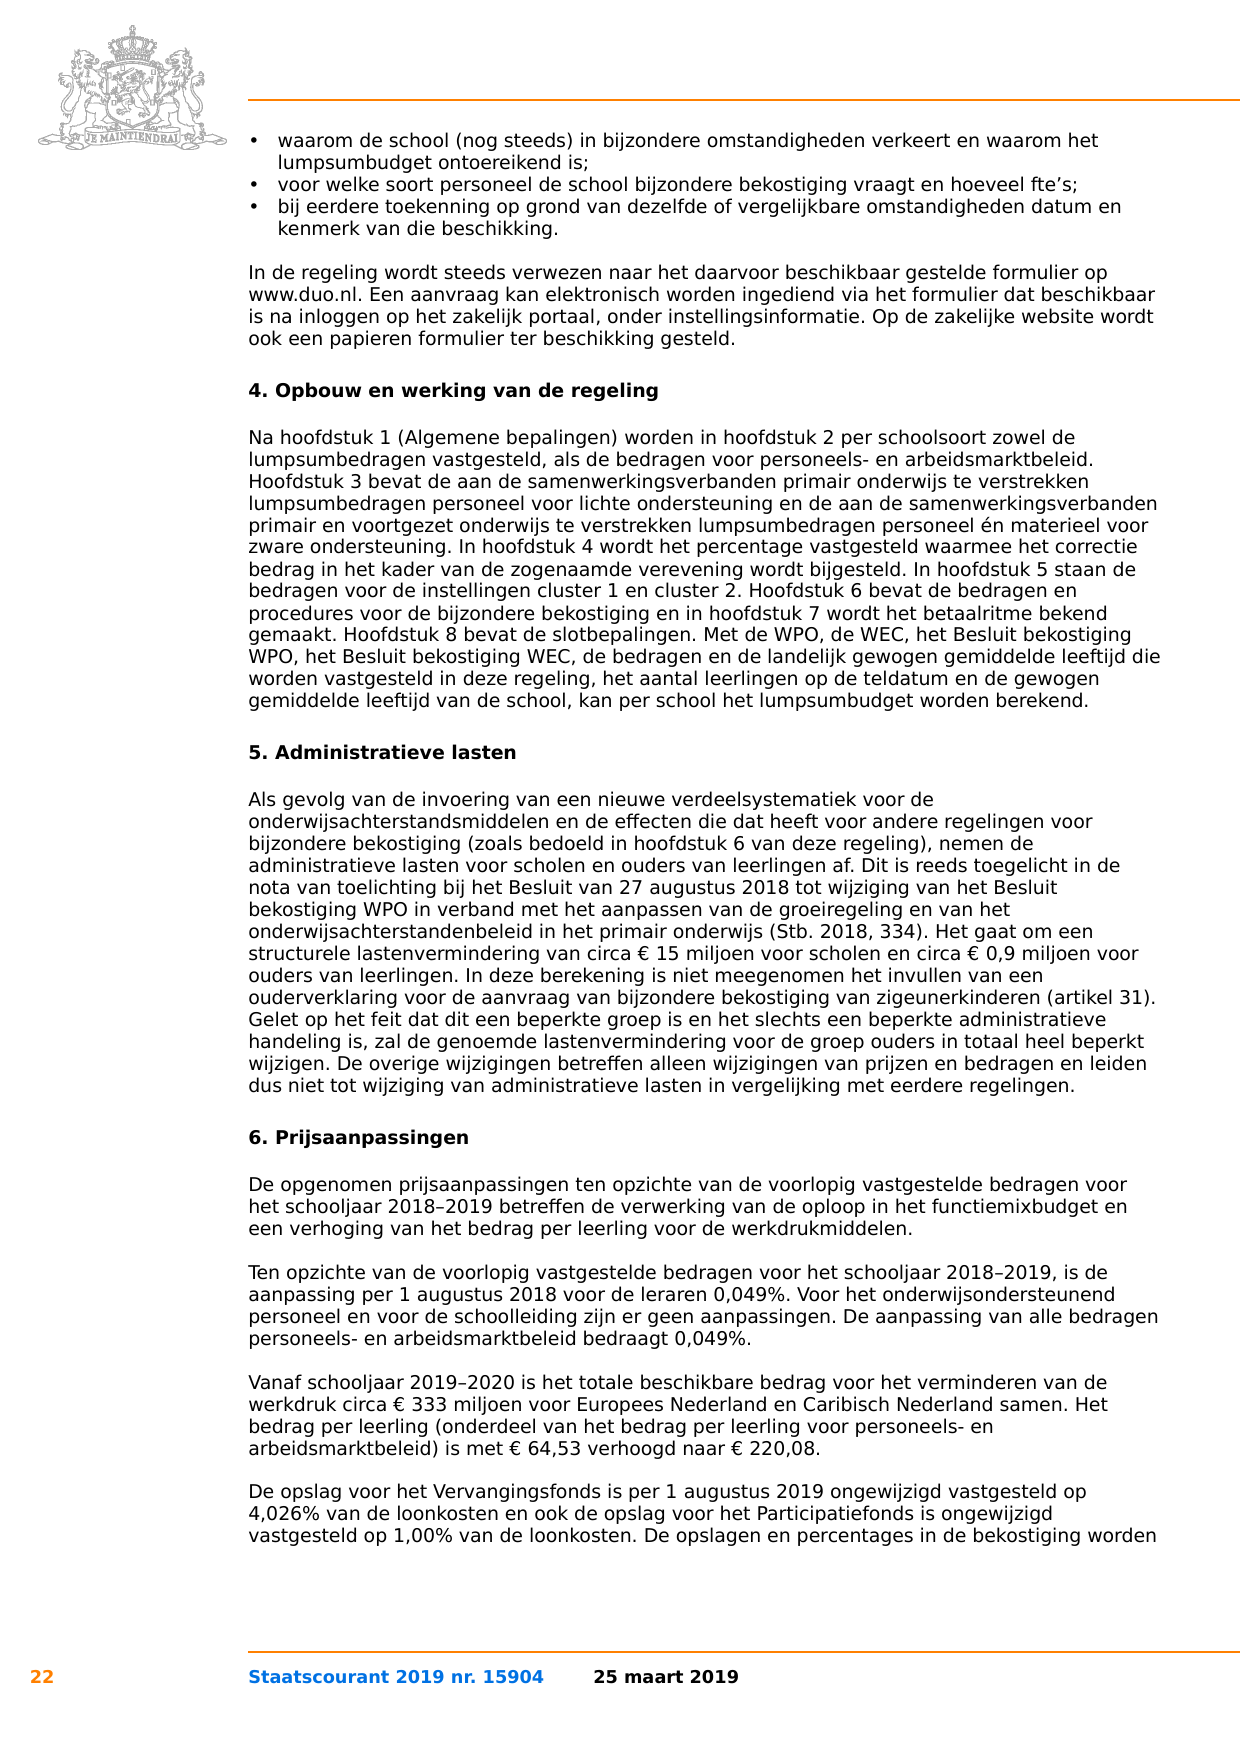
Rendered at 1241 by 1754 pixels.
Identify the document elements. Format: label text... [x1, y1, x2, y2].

text De opgenomen prijsaanpassingen ten opzichte van de voorlopig vastgestelde bedragen voor het schooljaar 2018–2019 betreffen de verwerking van de oploop in het functiemixbudget en een verhoging van het bedrag per leerling voor de werkdrukmiddelen. [248, 1174, 1163, 1240]
text • waarom de school (nog steeds) in bijzondere omstandigheden verkeert en waarom het lumpsumbudget ontoereikend is; [248, 130, 1163, 174]
text Als gevolg van de invoering van een nieuwe verdeelsystematiek voor de onderwijsachterstandsmiddelen en de effecten die dat heeft voor andere regelingen voor bijzondere bekostiging (zoals bedoeld in hoofdstuk 6 van deze regeling), nemen de administratieve lasten voor scholen en ouders van leerlingen af. Dit is reeds toegelicht in de nota van toelichting bij het Besluit van 27 augustus 2018 tot wijziging van het Besluit bekostiging WPO in verband met het aanpassen van de groeiregeling en van het onderwijsachterstandenbeleid in het primair onderwijs (Stb. 2018, 334). Het gaat om een structurele lastenvermindering van circa € 15 miljoen voor scholen en circa € 0,9 miljoen voor ouders van leerlingen. In deze berekening is niet meegenomen het invullen van een ouderverklaring voor de aanvraag van bijzondere bekostiging van zigeunerkinderen (artikel 31). Gelet op het feit dat dit een beperkte groep is en het slechts een beperkte administratieve handeling is, zal de genoemde lastenvermindering voor de groep ouders in totaal heel beperkt wijzigen. De overige wijzigingen betreffen alleen wijzigingen van prijzen en bedragen en leiden dus niet tot wijziging van administratieve lasten in vergelijking met eerdere regelingen. [248, 789, 1163, 1097]
text Na hoofdstuk 1 (Algemene bepalingen) worden in hoofdstuk 2 per schoolsoort zowel de lumpsumbedragen vastgesteld, als de bedragen voor personeels- en arbeidsmarktbeleid. Hoofdstuk 3 bevat de aan de samenwerkingsverbanden primair onderwijs te verstrekken lumpsumbedragen personeel voor lichte ondersteuning en de aan de samenwerkingsverbanden primair en voortgezet onderwijs te verstrekken lumpsumbedragen personeel én materieel voor zware ondersteuning. In hoofdstuk 4 wordt het percentage vastgesteld waarmee het correctie bedrag in het kader van de zogenaamde verevening wordt bijgesteld. In hoofdstuk 5 staan de bedragen voor de instellingen cluster 1 en cluster 2. Hoofdstuk 6 bevat de bedragen en procedures voor de bijzondere bekostiging en in hoofdstuk 7 wordt het betaalritme bekend gemaakt. Hoofdstuk 8 bevat de slotbepalingen. Met de WPO, de WEC, het Besluit bekostiging WPO, het Besluit bekostiging WEC, de bedragen en de landelijk gewogen gemiddelde leeftijd die worden vastgesteld in deze regeling, het aantal leerlingen op de teldatum en de gewogen gemiddelde leeftijd van de school, kan per school het lumpsumbudget worden berekend. [248, 427, 1163, 712]
text • bij eerdere toekenning op grond van dezelfde of vergelijkbare omstandigheden datum en kenmerk van die beschikking. [248, 196, 1163, 240]
text Ten opzichte van de voorlopig vastgestelde bedragen voor het schooljaar 2018–2019, is de aanpassing per 1 augustus 2018 voor de leraren 0,049%. Voor het onderwijsondersteunend personeel en voor de schoolleiding zijn er geen aanpassingen. De aanpassing van alle bedragen personeels- en arbeidsmarktbeleid bedraagt 0,049%. [248, 1262, 1163, 1350]
text De opslag voor het Vervangingsfonds is per 1 augustus 2019 ongewijzigd vastgesteld op 4,026% van de loonkosten en ook de opslag voor het Participatiefonds is ongewijzigd vastgesteld op 1,00% van de loonkosten. De opslagen en percentages in de bekostiging worden [248, 1481, 1163, 1547]
subtitle 4. Opbouw en werking van de regeling [248, 379, 1163, 402]
text • voor welke soort personeel de school bijzondere bekostiging vraagt en hoeveel fte’s; [248, 174, 1163, 196]
subtitle 6. Prijsaanpassingen [248, 1127, 1163, 1149]
subtitle 5. Administratieve lasten [248, 742, 1163, 764]
text In de regeling wordt steeds verwezen naar het daarvoor beschikbaar gestelde formulier op www.duo.nl. Een aanvraag kan elektronisch worden ingediend via het formulier dat beschikbaar is na inloggen op het zakelijk portaal, onder instellingsinformatie. Op de zakelijke website wordt ook een papieren formulier ter beschikking gesteld. [248, 262, 1163, 349]
text Vanaf schooljaar 2019–2020 is het totale beschikbare bedrag voor het verminderen van de werkdruk circa € 333 miljoen voor Europees Nederland en Caribisch Nederland samen. Het bedrag per leerling (onderdeel van het bedrag per leerling voor personeels- en arbeidsmarktbeleid) is met € 64,53 verhoogd naar € 220,08. [248, 1372, 1163, 1459]
picture [38, 25, 227, 150]
